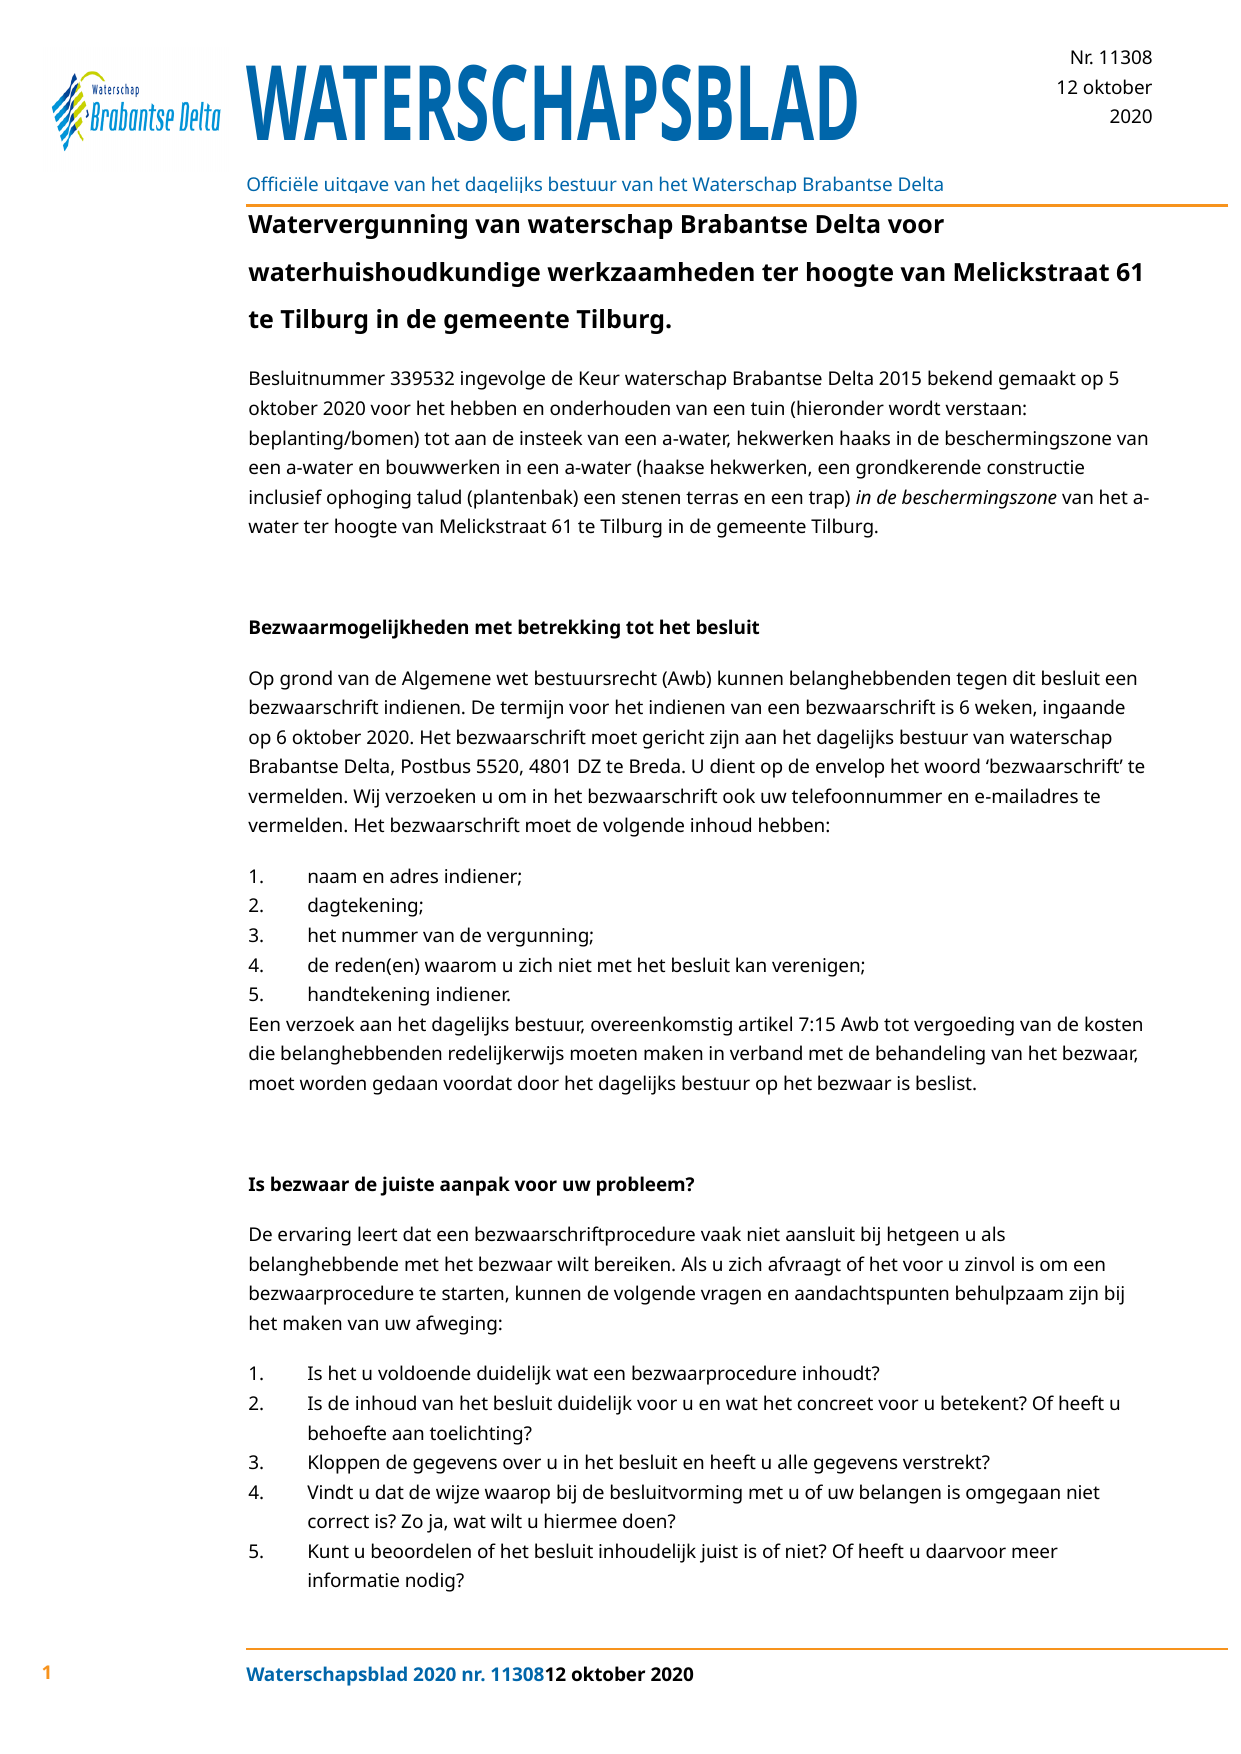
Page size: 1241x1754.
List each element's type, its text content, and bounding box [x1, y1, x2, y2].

text Op grond van de Algemene wet bestuursrecht (Awb) kunnen belanghebbenden tegen dit besluit een bezwaarschrift indienen. De termijn voor het indienen van een bezwaarschrift is 6 weken, ingaande op 6 oktober 2020. Het bezwaarschrift moet gericht zijn aan het dagelijks bestuur van waterschap Brabantse Delta, Postbus 5520, 4801 DZ te Breda. U dient op de envelop het woord ‘bezwaarschrift’ te vermelden. Wij verzoeken u om in het bezwaarschrift ook uw telefoonnummer en e‑mailadres te vermelden. Het bezwaarschrift moet de volgende inhoud hebben: [248, 665, 1152, 838]
text Is bezwaar de juiste aanpak voor uw probleem? [248, 1171, 1152, 1197]
picture [41, 47, 231, 172]
list Vindt u dat de wijze waarop bij de besluitvorming met u of uw belangen is omgegaan niet correct is? Zo ja, wat wilt u hiermee doen? [248, 1479, 1152, 1534]
list naam en adres indiener; [248, 863, 1152, 889]
text De ervaring leert dat een bezwaarschriftprocedure vaak niet aansluit bij hetgeen u als belanghebbende met het bezwaar wilt bereiken. Als u zich afvraagt of het voor u zinvol is om een bezwaarprocedure te starten, kunnen de volgende vragen en aandachtspunten behulpzaam zijn bij het maken van uw afweging: [248, 1221, 1152, 1336]
list Kloppen de gegevens over u in het besluit en heeft u alle gegevens verstrekt? [248, 1449, 1152, 1475]
list handtekening indiener. [248, 981, 1152, 1007]
list de reden(en) waarom u zich niet met het besluit kan verenigen; [248, 952, 1152, 977]
list het nummer van de vergunning; [248, 922, 1152, 948]
list dagtekening; [248, 893, 1152, 918]
text Watervergunning van waterschap Brabantse Delta voor waterhuishoudkundige werkzaamheden ter hoogte van Melickstraat 61 te Tilburg in de gemeente Tilburg. [248, 207, 1152, 336]
text Een verzoek aan het dagelijks bestuur, overeenkomstig artikel 7:15 Awb tot vergoeding van de kosten die belanghebbenden redelijkerwijs moeten maken in verband met de behandeling van het bezwaar, moet worden gedaan voordat door het dagelijks bestuur op het bezwaar is beslist. [248, 1011, 1152, 1096]
text Bezwaarmogelijkheden met betrekking tot het besluit [248, 614, 1152, 640]
list Kunt u beoordelen of het besluit inhoudelijk juist is of niet? Of heeft u daarvoor meer informatie nodig? [248, 1538, 1152, 1593]
text Besluitnummer 339532 ingevolge de Keur waterschap Brabantse Delta 2015 bekend gemaakt op 5 oktober 2020 voor het hebben en onderhouden van een tuin (hieronder wordt verstaan: beplanting/bomen) tot aan de insteek van een a-water, hekwerken haaks in de beschermingszone van een a-water en bouwwerken in een a-water (haakse hekwerken, een grondkerende constructie inclusief ophoging talud (plantenbak) een stenen terras en een trap) in de beschermingszone van het a-water ter hoogte van Melickstraat 61 te Tilburg in de gemeente Tilburg. [248, 366, 1152, 539]
list Is het u voldoende duidelijk wat een bezwaarprocedure inhoudt? [248, 1361, 1152, 1386]
list Is de inhoud van het besluit duidelijk voor u en wat het concreet voor u betekent? Of heeft u behoefte aan toelichting? [248, 1390, 1152, 1445]
